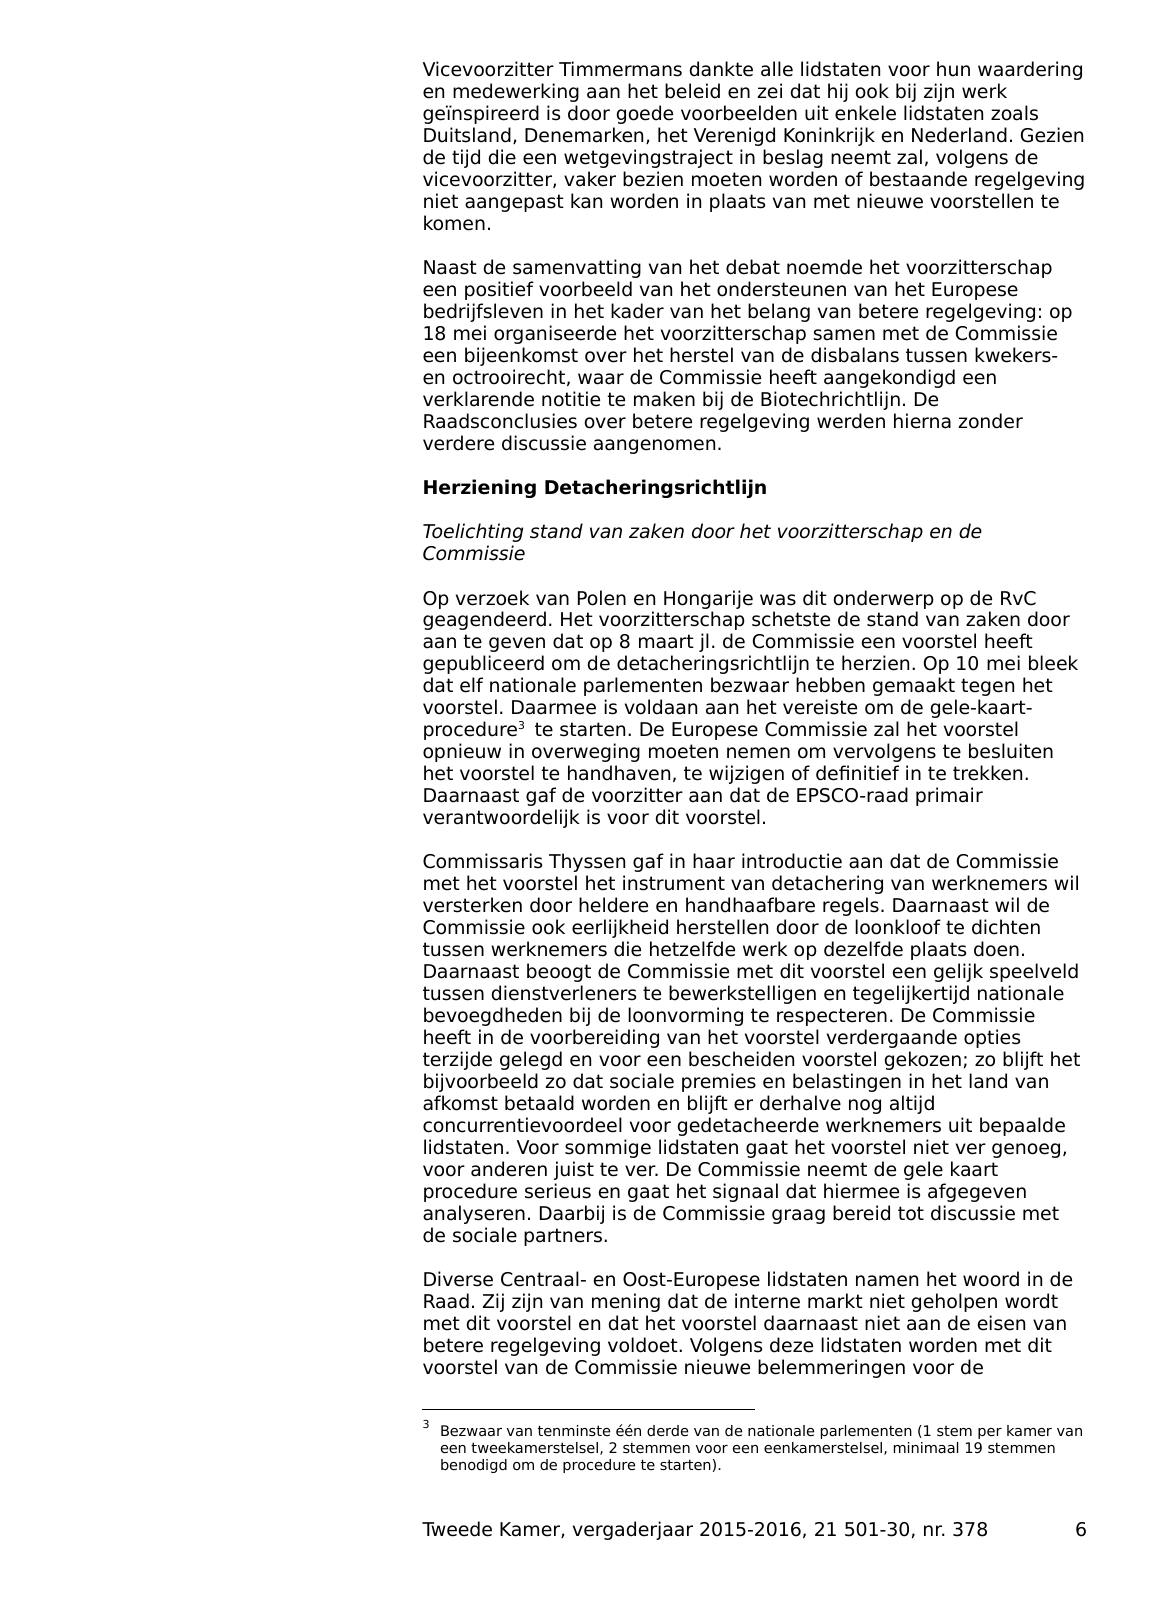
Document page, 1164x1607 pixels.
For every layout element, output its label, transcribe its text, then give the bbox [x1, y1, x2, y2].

text Vicevoorzitter Timmermans dankte alle lidstaten voor hun waardering en medewerking aan het beleid en zei dat hij ook bij zijn werk geïnspireerd is door goede voorbeelden uit enkele lidstaten zoals Duitsland, Denemarken, het Verenigd Koninkrijk en Nederland. Gezien de tijd die een wetgevingstraject in beslag neemt zal, volgens de vicevoorzitter, vaker bezien moeten worden of bestaande regelgeving niet aangepast kan worden in plaats van met nieuwe voorstellen te komen. [422, 59, 1087, 235]
text Naast de samenvatting van het debat noemde het voorzitterschap een positief voorbeeld van het ondersteunen van het Europese bedrijfsleven in het kader van het belang van betere regelgeving: op 18 mei organiseerde het voorzitterschap samen met de Commissie een bijeenkomst over het herstel van de disbalans tussen kwekers- en octrooirecht, waar de Commissie heeft aangekondigd een verklarende notitie te maken bij de Biotechrichtlijn. De Raadsconclusies over betere regelgeving werden hierna zonder verdere discussie aangenomen. [422, 257, 1087, 455]
text Commissaris Thyssen gaf in haar introductie aan dat de Commissie met het voorstel het instrument van detachering van werknemers wil versterken door heldere en handhaafbare regels. Daarnaast wil de Commissie ook eerlijkheid herstellen door de loonkloof te dichten tussen werknemers die hetzelfde werk op dezelfde plaats doen. Daarnaast beoogt de Commissie met dit voorstel een gelijk speelveld tussen dienstverleners te bewerkstelligen en tegelijkertijd nationale bevoegdheden bij de loonvorming te respecteren. De Commissie heeft in de voorbereiding van het voorstel verdergaande opties terzijde gelegd en voor een bescheiden voorstel gekozen; zo blijft het bijvoorbeeld zo dat sociale premies en belastingen in het land van afkomst betaald worden en blijft er derhalve nog altijd concurrentievoordeel voor gedetacheerde werknemers uit bepaalde lidstaten. Voor sommige lidstaten gaat het voorstel niet ver genoeg, voor anderen juist te ver. De Commissie neemt de gele kaart procedure serieus en gaat het signaal dat hiermee is afgegeven analyseren. Daarbij is de Commissie graag bereid tot discussie met de sociale partners. [422, 851, 1087, 1247]
text Op verzoek van Polen en Hongarije was dit onderwerp op de RvC geagendeerd. Het voorzitterschap schetste de stand van zaken door aan te geven dat op 8 maart jl. de Commissie een voorstel heeft gepubliceerd om de detacheringsrichtlijn te herzien. Op 10 mei bleek dat elf nationale parlementen bezwaar hebben gemaakt tegen het voorstel. Daarmee is voldaan aan het vereiste om de gele-kaart-procedure te starten. De Europese Commissie zal het voorstel opnieuw in overweging moeten nemen om vervolgens te besluiten het voorstel te handhaven, te wijzigen of definitief in te trekken. Daarnaast gaf de voorzitter aan dat de EPSCO-raad primair verantwoordelijk is voor dit voorstel. [422, 587, 1087, 829]
text Bezwaar van tenminste één derde van de nationale parlementen (1 stem per kamer van een tweekamerstelsel, 2 stemmen voor een eenkamerstelsel, minimaal 19 stemmen benodigd om de procedure te starten). [422, 1418, 1087, 1474]
text Toelichting stand van zaken door het voorzitterschap en de Commissie [422, 521, 1087, 565]
text Diverse Centraal- en Oost-Europese lidstaten namen het woord in de Raad. Zij zijn van mening dat de interne markt niet geholpen wordt met dit voorstel en dat het voorstel daarnaast niet aan de eisen van betere regelgeving voldoet. Volgens deze lidstaten worden met dit voorstel van de Commissie nieuwe belemmeringen voor de [422, 1269, 1087, 1379]
subtitle Herziening Detacheringsrichtlijn [422, 477, 1087, 499]
